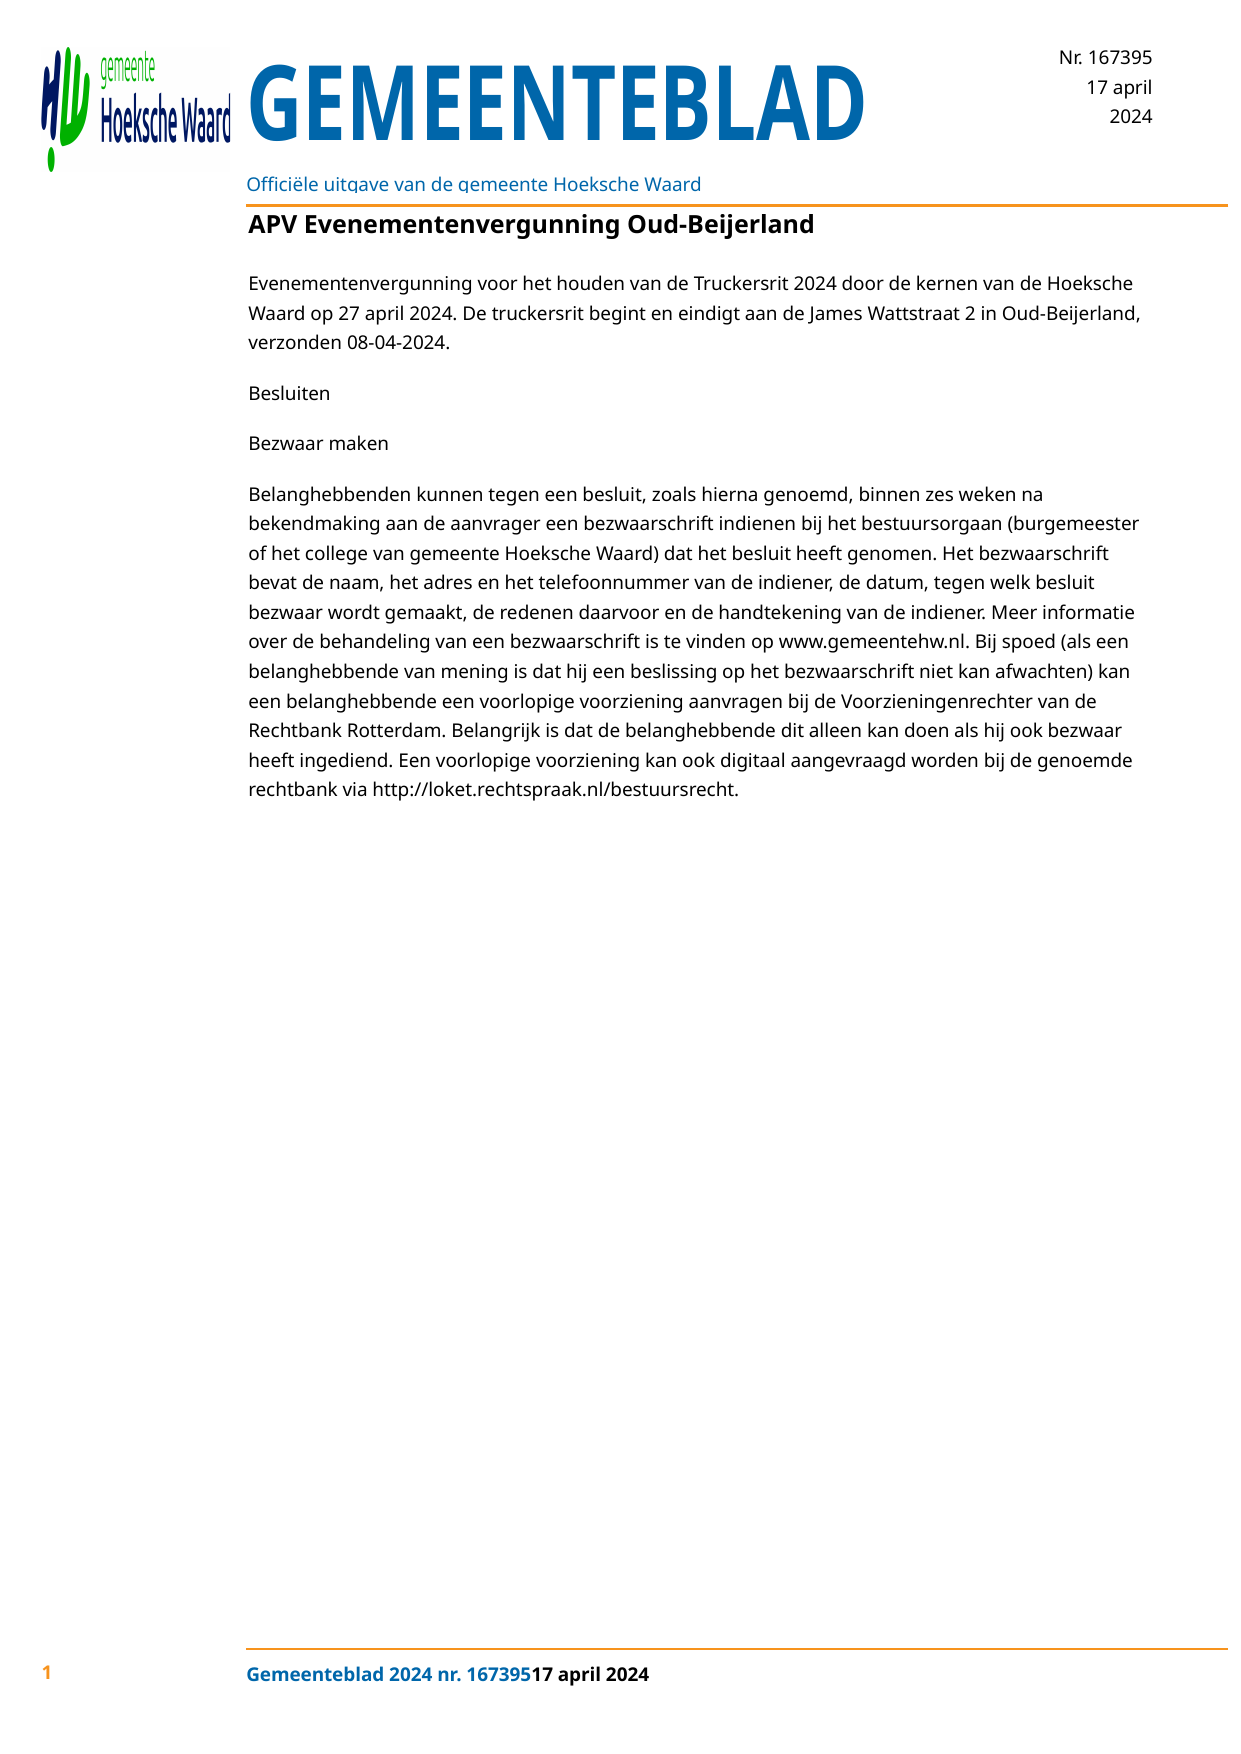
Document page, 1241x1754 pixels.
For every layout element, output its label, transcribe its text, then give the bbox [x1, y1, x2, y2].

text Besluiten [248, 380, 1152, 406]
text Evenementenvergunning voor het houden van de Truckersrit 2024 door de kernen van de Hoeksche Waard op 27 april 2024. De truckersrit begint en eindigt aan de James Wattstraat 2 in Oud-Beijerland, verzonden 08-04-2024. [248, 270, 1152, 355]
text Bezwaar maken [248, 430, 1152, 456]
text Belanghebbenden kunnen tegen een besluit, zoals hierna genoemd, binnen zes weken na bekendmaking aan de aanvrager een bezwaarschrift indienen bij het bestuursorgaan (burgemeester of het college van gemeente Hoeksche Waard) dat het besluit heeft genomen. Het bezwaarschrift bevat de naam, het adres en het telefoonnummer van de indiener, de datum, tegen welk besluit bezwaar wordt gemaakt, de redenen daarvoor en de handtekening van de indiener. Meer informatie over de behandeling van een bezwaarschrift is te vinden op www.gemeentehw.nl. Bij spoed (als een belanghebbende van mening is dat hij een beslissing op het bezwaarschrift niet kan afwachten) kan een belanghebbende een voorlopige voorziening aanvragen bij de Voorzieningenrechter van de Rechtbank Rotterdam. Belangrijk is dat de belanghebbende dit alleen kan doen als hij ook bezwaar heeft ingediend. Een voorlopige voorziening kan ook digitaal aangevraagd worden bij de genoemde rechtbank via http://loket.rechtspraak.nl/bestuursrecht. [248, 481, 1152, 802]
text APV Evenementenvergunning Oud-Beijerland [248, 207, 1152, 241]
picture [41, 47, 231, 172]
